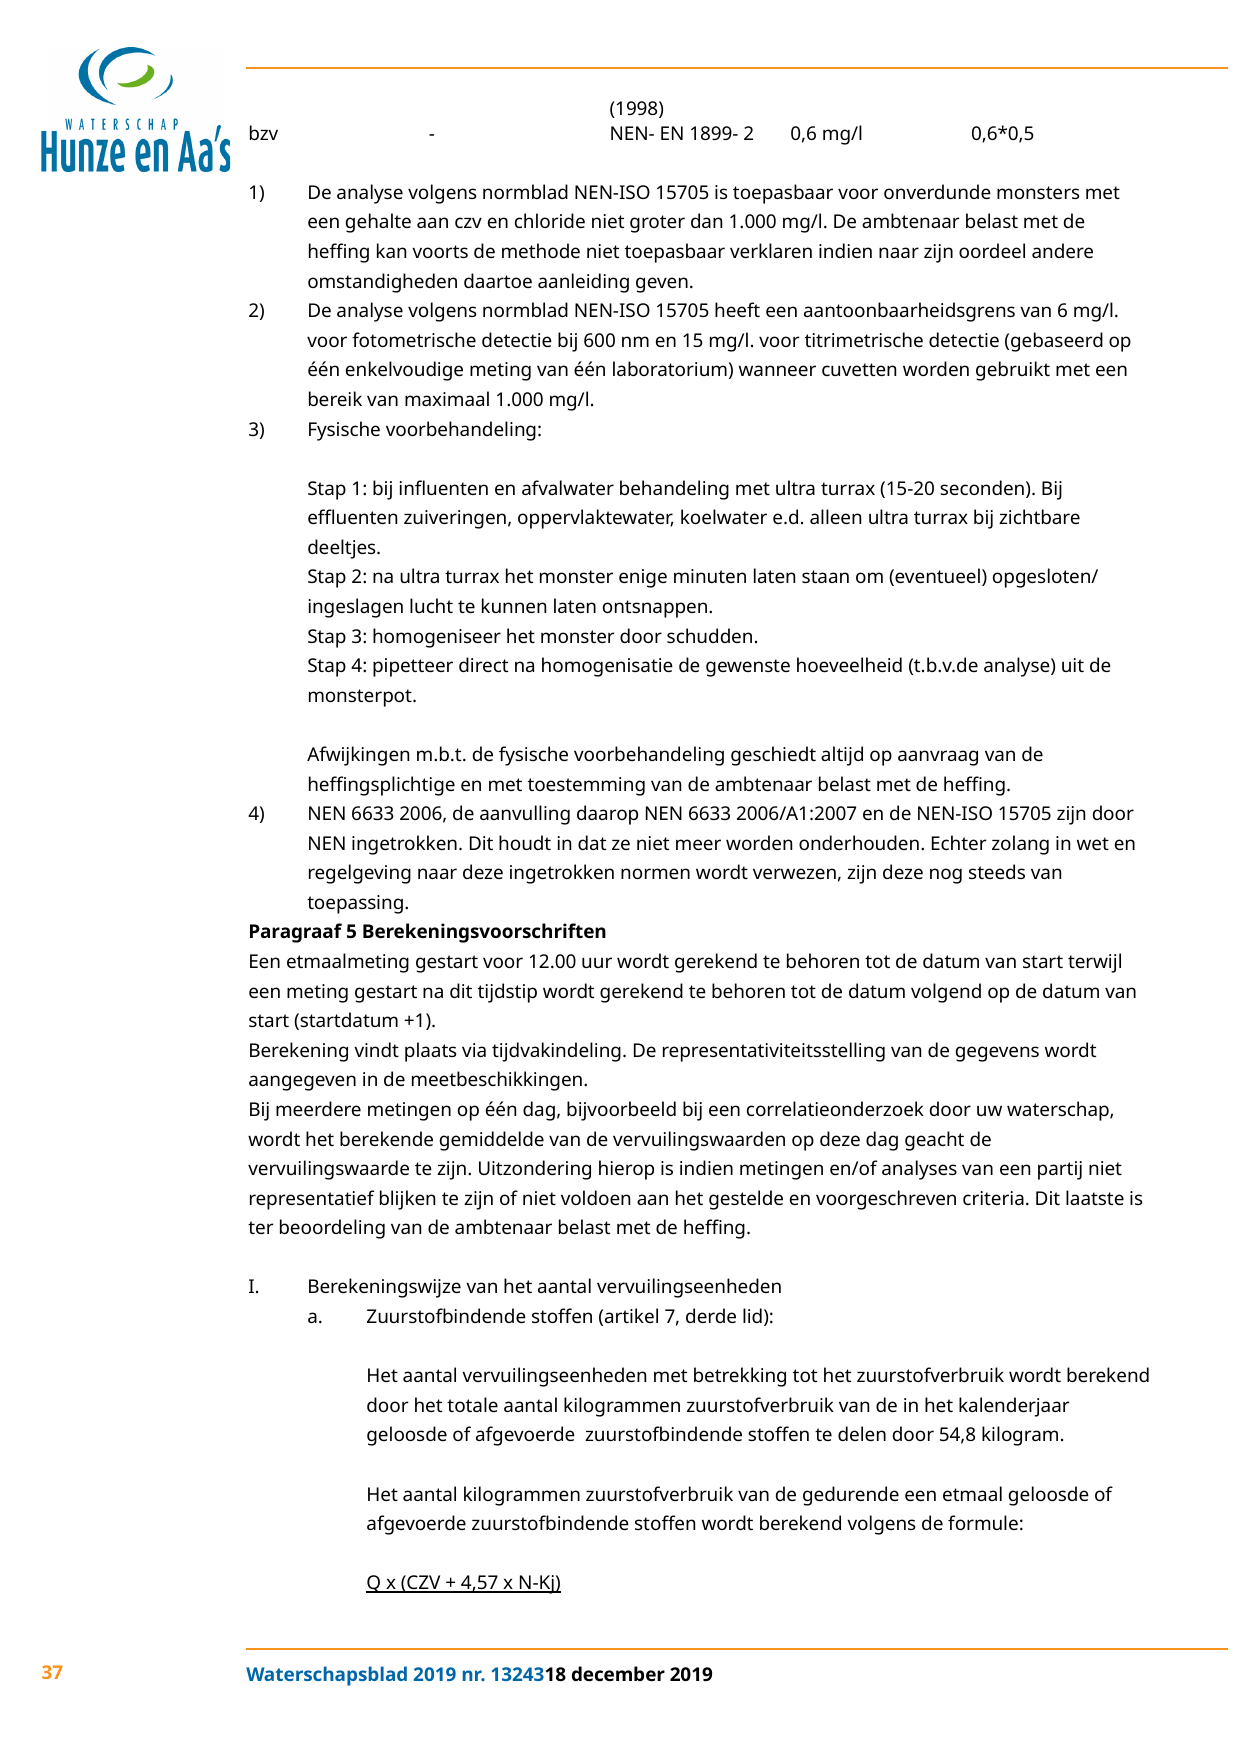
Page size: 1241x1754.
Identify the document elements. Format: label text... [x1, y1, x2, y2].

list Stap 4: pipetteer direct na homogenisatie de gewenste hoeveelheid (t.b.v.de analyse) uit de monsterpot. [248, 652, 1152, 708]
text Paragraaf 5 Berekeningsvoorschriften [248, 919, 1152, 944]
table_cell (1998) [609, 95, 790, 121]
list Zuurstofbindende stoffen (artikel 7, derde lid): [307, 1303, 1152, 1329]
text Een etmaalmeting gestart voor 12.00 uur wordt gerekend te behoren tot de datum van start terwijl een meting gestart na dit tijdstip wordt gerekend te behoren tot de datum volgend op de datum van start (startdatum +1). [248, 948, 1152, 1033]
picture [183, 163, 191, 172]
table_cell [790, 95, 971, 121]
list Het aantal vervuilingseenheden met betrekking tot het zuurstofverbruik wordt berekend door het totale aantal kilogrammen zuurstofverbruik van de in het kalenderjaar geloosde of afgevoerde zuurstofbindende stoffen te delen door 54,8 kilogram. [307, 1362, 1152, 1447]
text Bij meerdere metingen op één dag, bijvoorbeeld bij een correlatieonderzoek door uw waterschap, wordt het berekende gemiddelde van de vervuilingswaarden op deze dag geacht de vervuilingswaarde te zijn. Uitzondering hierop is indien metingen en/of analyses van een partij niet representatief blijken te zijn of niet voldoen aan het gestelde en voorgeschreven criteria. Dit laatste is ter beoordeling van de ambtenaar belast met de heffing. [248, 1096, 1152, 1240]
list Fysische voorbehandeling: [248, 416, 1152, 441]
list Stap 3: homogeniseer het monster door schudden. [248, 623, 1152, 648]
table_cell [248, 95, 429, 121]
list NEN 6633 2006, de aanvulling daarop NEN 6633 2006/A1:2007 en de NEN-ISO 15705 zijn door NEN ingetrokken. Dit houdt in dat ze niet meer worden onderhouden. Echter zolang in wet en regelgeving naar deze ingetrokken normen wordt verwezen, zijn deze nog steeds van toepassing. [248, 800, 1152, 915]
list De analyse volgens normblad NEN-ISO 15705 heeft een aantoonbaarheidsgrens van 6 mg/l. voor fotometrische detectie bij 600 nm en 15 mg/l. voor titrimetrische detectie (gebaseerd op één enkelvoudige meting van één laboratorium) wanneer cuvetten worden gebruikt met een bereik van maximaal 1.000 mg/l. [248, 297, 1152, 412]
table_cell [971, 95, 1152, 121]
list De analyse volgens normblad NEN-ISO 15705 is toepasbaar voor onverdunde monsters met een gehalte aan czv en chloride niet groter dan 1.000 mg/l. De ambtenaar belast met de heffing kan voorts de methode niet toepasbaar verklaren indien naar zijn oordeel andere omstandigheden daartoe aanleiding geven. [248, 179, 1152, 293]
list Het aantal kilogrammen zuurstofverbruik van de gedurende een etmaal geloosde of afgevoerde zuurstofbindende stoffen wordt berekend volgens de formule: [307, 1481, 1152, 1536]
table_cell - [429, 95, 609, 121]
text Berekening vindt plaats via tijdvakindeling. De representativiteitsstelling van de gegevens wordt aangegeven in de meetbeschikkingen. [248, 1037, 1152, 1092]
picture [41, 47, 231, 172]
list Q x (CZV + 4,57 x N-Kj) [307, 1569, 1152, 1595]
table_cell - [429, 121, 609, 146]
table_cell bzv [248, 121, 429, 146]
list Stap 2: na ultra turrax het monster enige minuten laten staan om (eventueel) opgesloten/ ingeslagen lucht te kunnen laten ontsnappen. [248, 564, 1152, 619]
list Berekeningswijze van het aantal vervuilingseenheden [248, 1274, 1152, 1299]
table_cell 0,6*0,5 [971, 121, 1152, 146]
list Afwijkingen m.b.t. de fysische voorbehandeling geschiedt altijd op aanvraag van de heffingsplichtige en met toestemming van de ambtenaar belast met de heffing. [248, 741, 1152, 796]
picture [226, 145, 231, 156]
table_cell 0,6 mg/l [790, 121, 971, 146]
list Stap 1: bij influenten en afvalwater behandeling met ultra turrax (15-20 seconden). Bij effluenten zuiveringen, oppervlaktewater, koelwater e.d. alleen ultra turrax bij zichtbare deeltjes. [248, 475, 1152, 560]
table_cell NEN- EN 1899- 2 [609, 121, 790, 146]
picture [47, 154, 51, 172]
